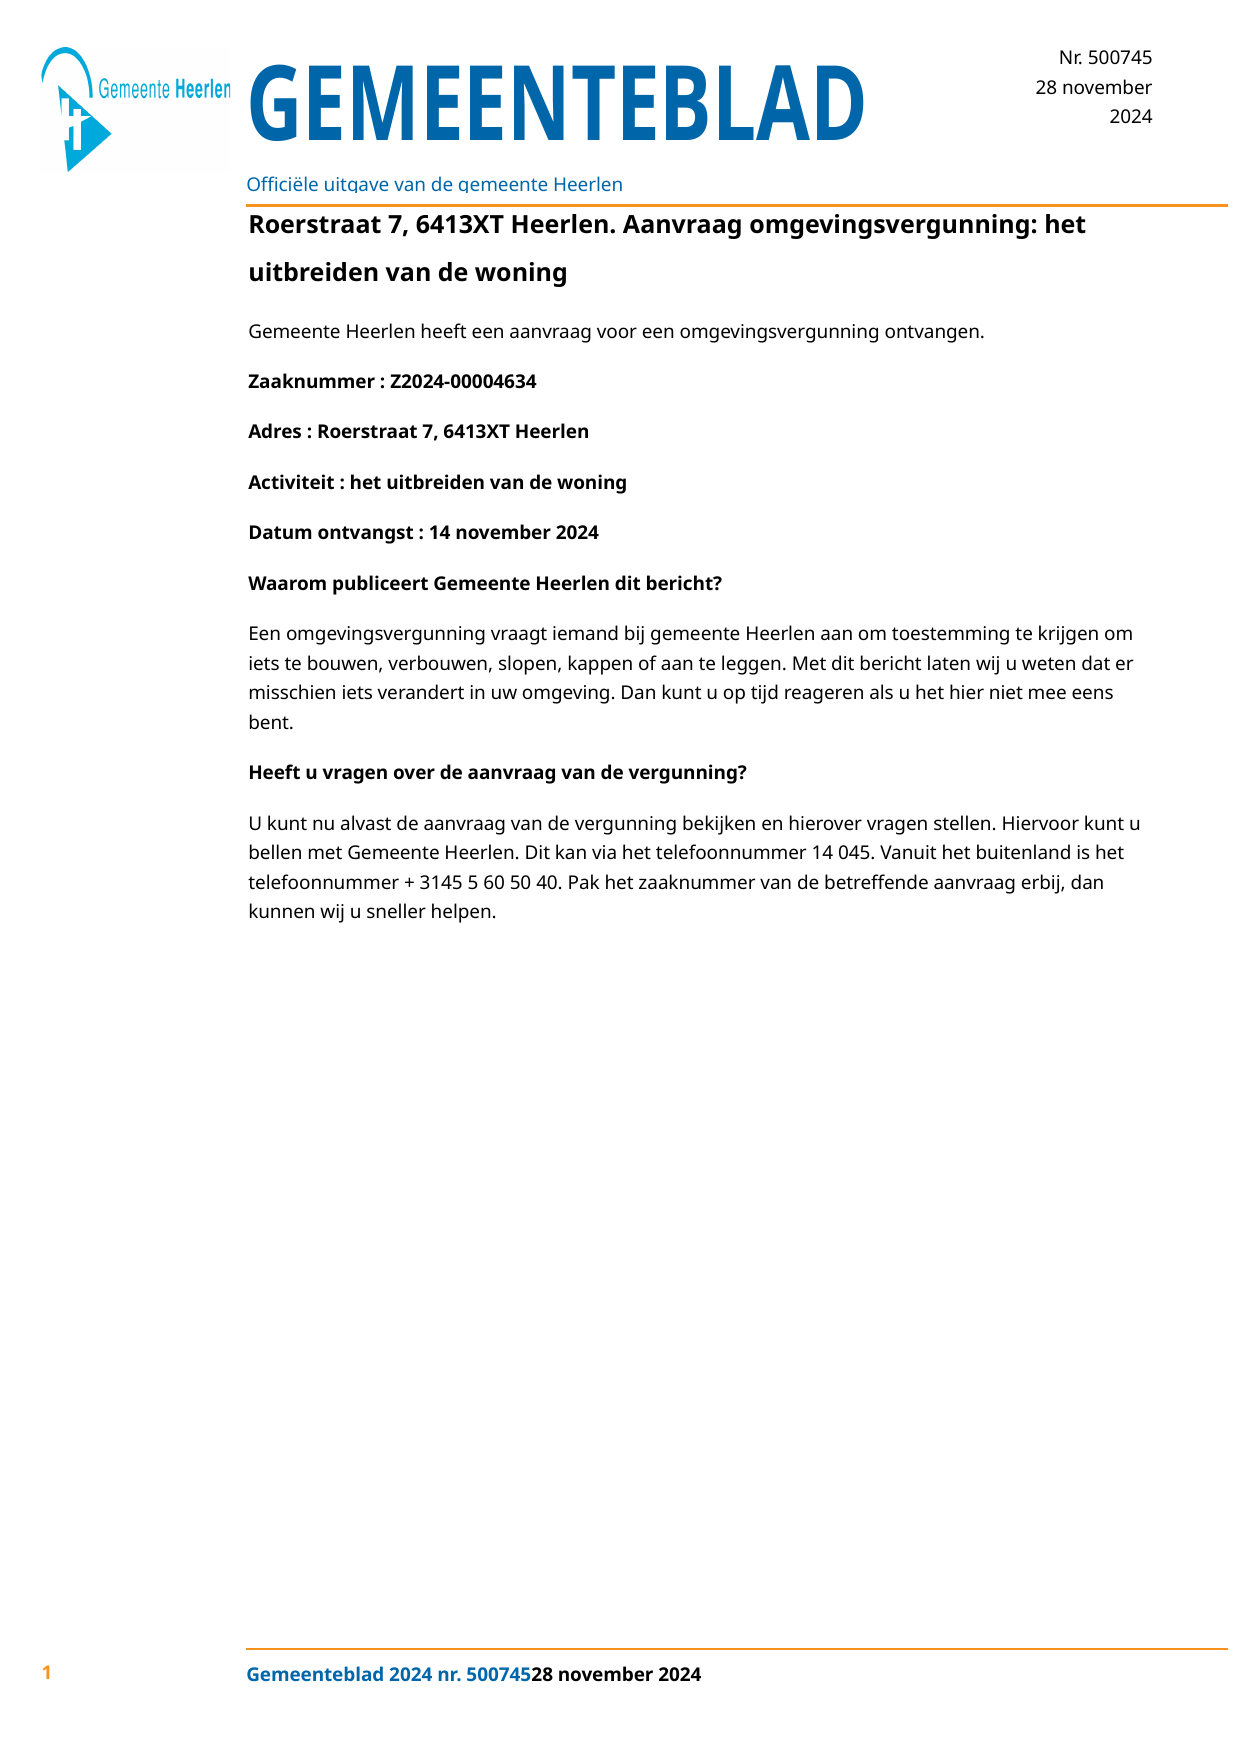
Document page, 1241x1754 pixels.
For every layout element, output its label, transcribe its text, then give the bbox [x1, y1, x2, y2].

picture [41, 47, 231, 172]
text Adres : Roerstraat 7, 6413XT Heerlen [248, 419, 1152, 444]
text Heeft u vragen over de aanvraag van de vergunning? [248, 759, 1152, 785]
text Roerstraat 7, 6413XT Heerlen. Aanvraag omgevingsvergunning: het uitbreiden van de woning [248, 207, 1152, 288]
text Waarom publiceert Gemeente Heerlen dit bericht? [248, 570, 1152, 596]
text Gemeente Heerlen heeft een aanvraag voor een omgevingsvergunning ontvangen. [248, 318, 1152, 344]
text U kunt nu alvast de aanvraag van de vergunning bekijken en hierover vragen stellen. Hiervoor kunt u bellen met Gemeente Heerlen. Dit kan via het telefoonnummer 14 045. Vanuit het buitenland is het telefoonnummer + 3145 5 60 50 40. Pak het zaaknummer van de betreffende aanvraag erbij, dan kunnen wij u sneller helpen. [248, 810, 1152, 924]
text Datum ontvangst : 14 november 2024 [248, 519, 1152, 545]
picture [41, 47, 59, 70]
text Activiteit : het uitbreiden van de woning [248, 469, 1152, 495]
text Een omgevingsvergunning vraagt iemand bij gemeente Heerlen aan om toestemming te krijgen om iets te bouwen, verbouwen, slopen, kappen of aan te leggen. Met dit bericht laten wij u weten dat er misschien iets verandert in uw omgeving. Dan kunt u op tijd reageren als u het hier niet mee eens bent. [248, 620, 1152, 735]
text Zaaknummer : Z2024-00004634 [248, 368, 1152, 394]
